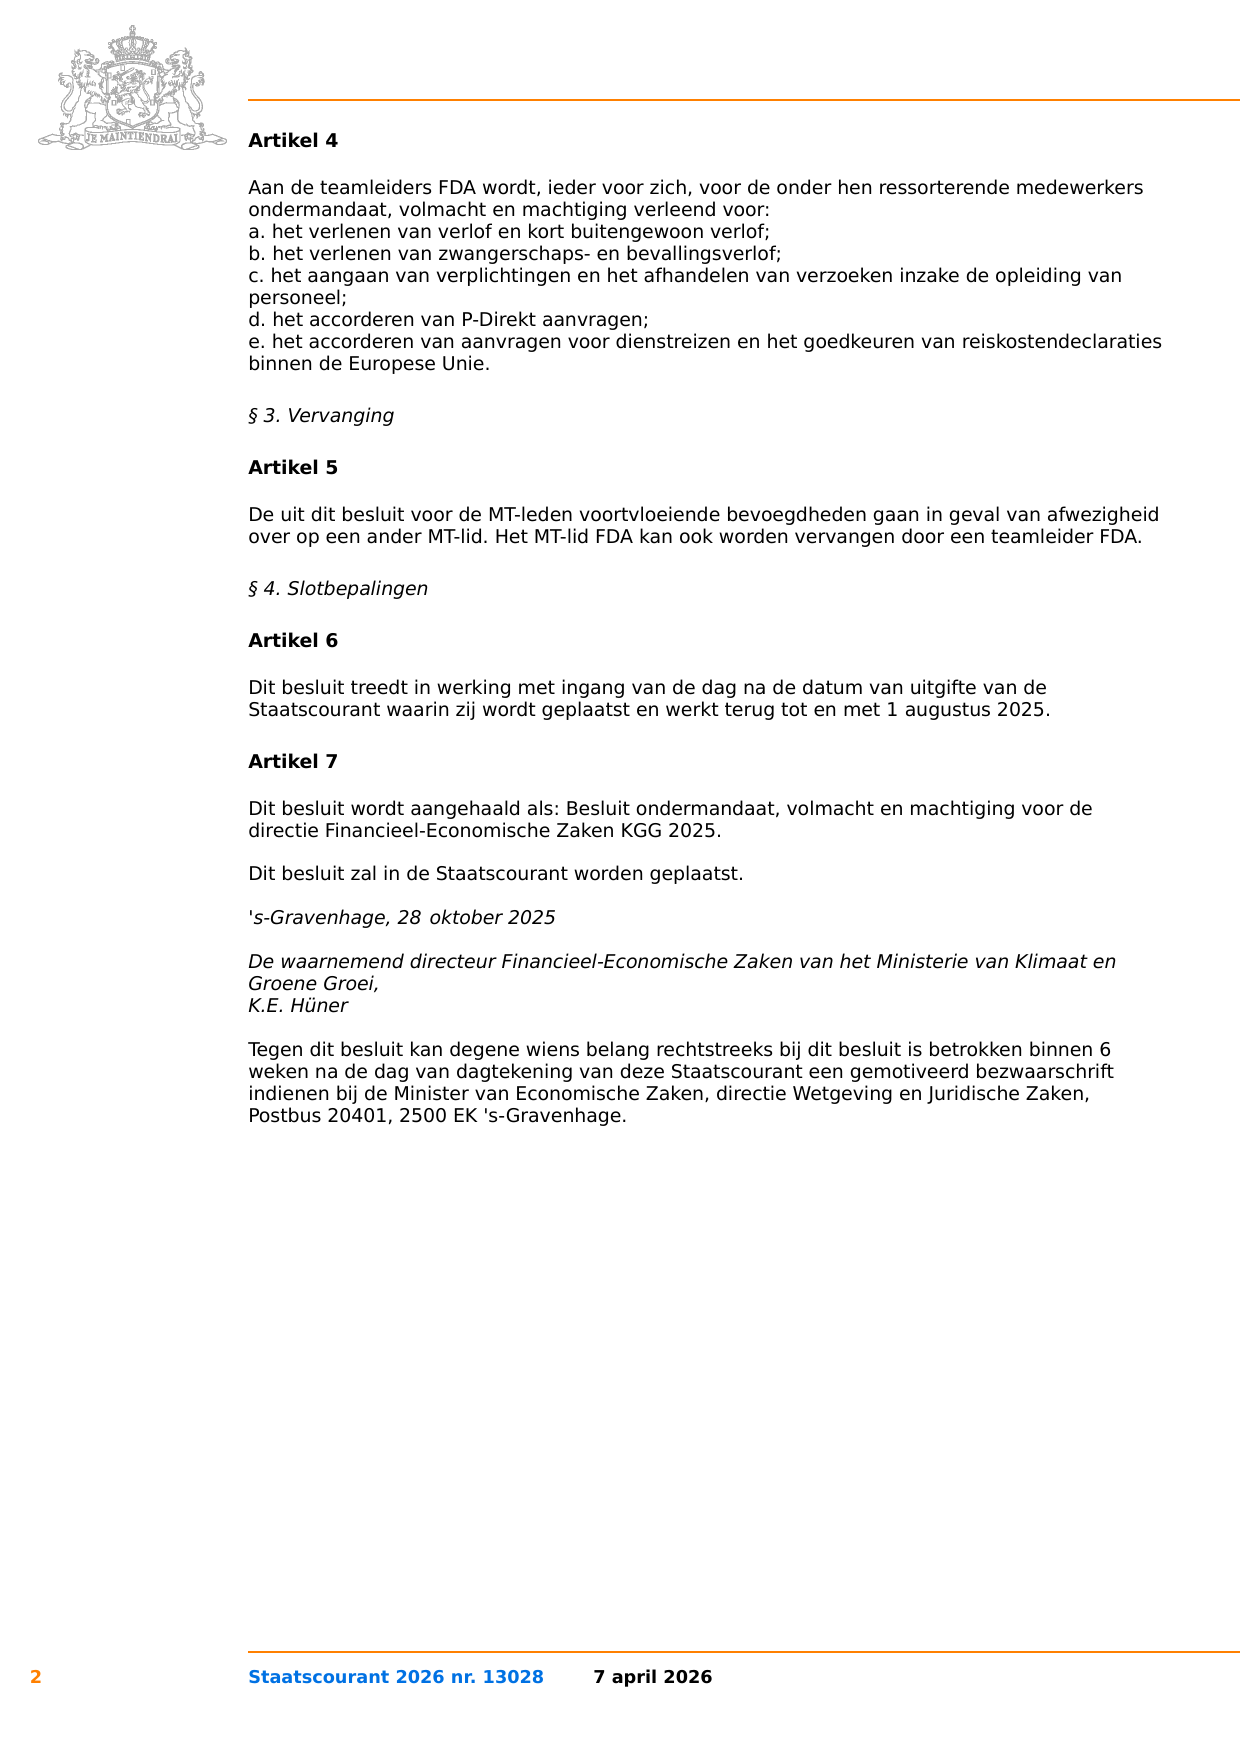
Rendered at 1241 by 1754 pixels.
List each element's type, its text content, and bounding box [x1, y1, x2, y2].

text 's-Gravenhage, 28 oktober 2025 [248, 907, 1163, 929]
text Dit besluit wordt aangehaald als: Besluit ondermandaat, volmacht en machtiging voor de directie Financieel-Economische Zaken KGG 2025. [248, 797, 1163, 841]
subtitle Artikel 4 [248, 130, 1163, 152]
text De uit dit besluit voor de MT-leden voortvloeiende bevoegdheden gaan in geval van afwezigheid over op een ander MT-lid. Het MT-lid FDA kan ook worden vervangen door een teamleider FDA. [248, 504, 1163, 548]
text d. het accorderen van P-Direkt aanvragen; [248, 309, 1163, 331]
text b. het verlenen van zwangerschaps- en bevallingsverlof; [248, 243, 1163, 265]
subtitle § 3. Vervanging [248, 405, 1163, 427]
text e. het accorderen van aanvragen voor dienstreizen en het goedkeuren van reiskostendeclaraties binnen de Europese Unie. [248, 331, 1163, 375]
text Aan de teamleiders FDA wordt, ieder voor zich, voor de onder hen ressorterende medewerkers ondermandaat, volmacht en machtiging verleend voor: [248, 177, 1163, 221]
text a. het verlenen van verlof en kort buitengewoon verlof; [248, 221, 1163, 243]
subtitle Artikel 7 [248, 751, 1163, 772]
subtitle Artikel 6 [248, 629, 1163, 652]
picture [38, 25, 227, 150]
subtitle § 4. Slotbepalingen [248, 578, 1163, 599]
text c. het aangaan van verplichtingen en het afhandelen van verzoeken inzake de opleiding van personeel; [248, 265, 1163, 309]
subtitle Artikel 5 [248, 457, 1163, 479]
text Dit besluit treedt in werking met ingang van de dag na de datum van uitgifte van de Staatscourant waarin zij wordt geplaatst en werkt terug tot en met 1 augustus 2025. [248, 677, 1163, 721]
text Tegen dit besluit kan degene wiens belang rechtstreeks bij dit besluit is betrokken binnen 6 weken na de dag van dagtekening van deze Staatscourant een gemotiveerd bezwaarschrift indienen bij de Minister van Economische Zaken, directie Wetgeving en Juridische Zaken, Postbus 20401, 2500 EK 's-Gravenhage. [248, 1039, 1163, 1127]
text Dit besluit zal in de Staatscourant worden geplaatst. [248, 863, 1163, 885]
text De waarnemend directeur Financieel-Economische Zaken van het Ministerie van Klimaat en Groene Groei, K.E. Hüner [248, 951, 1163, 1017]
